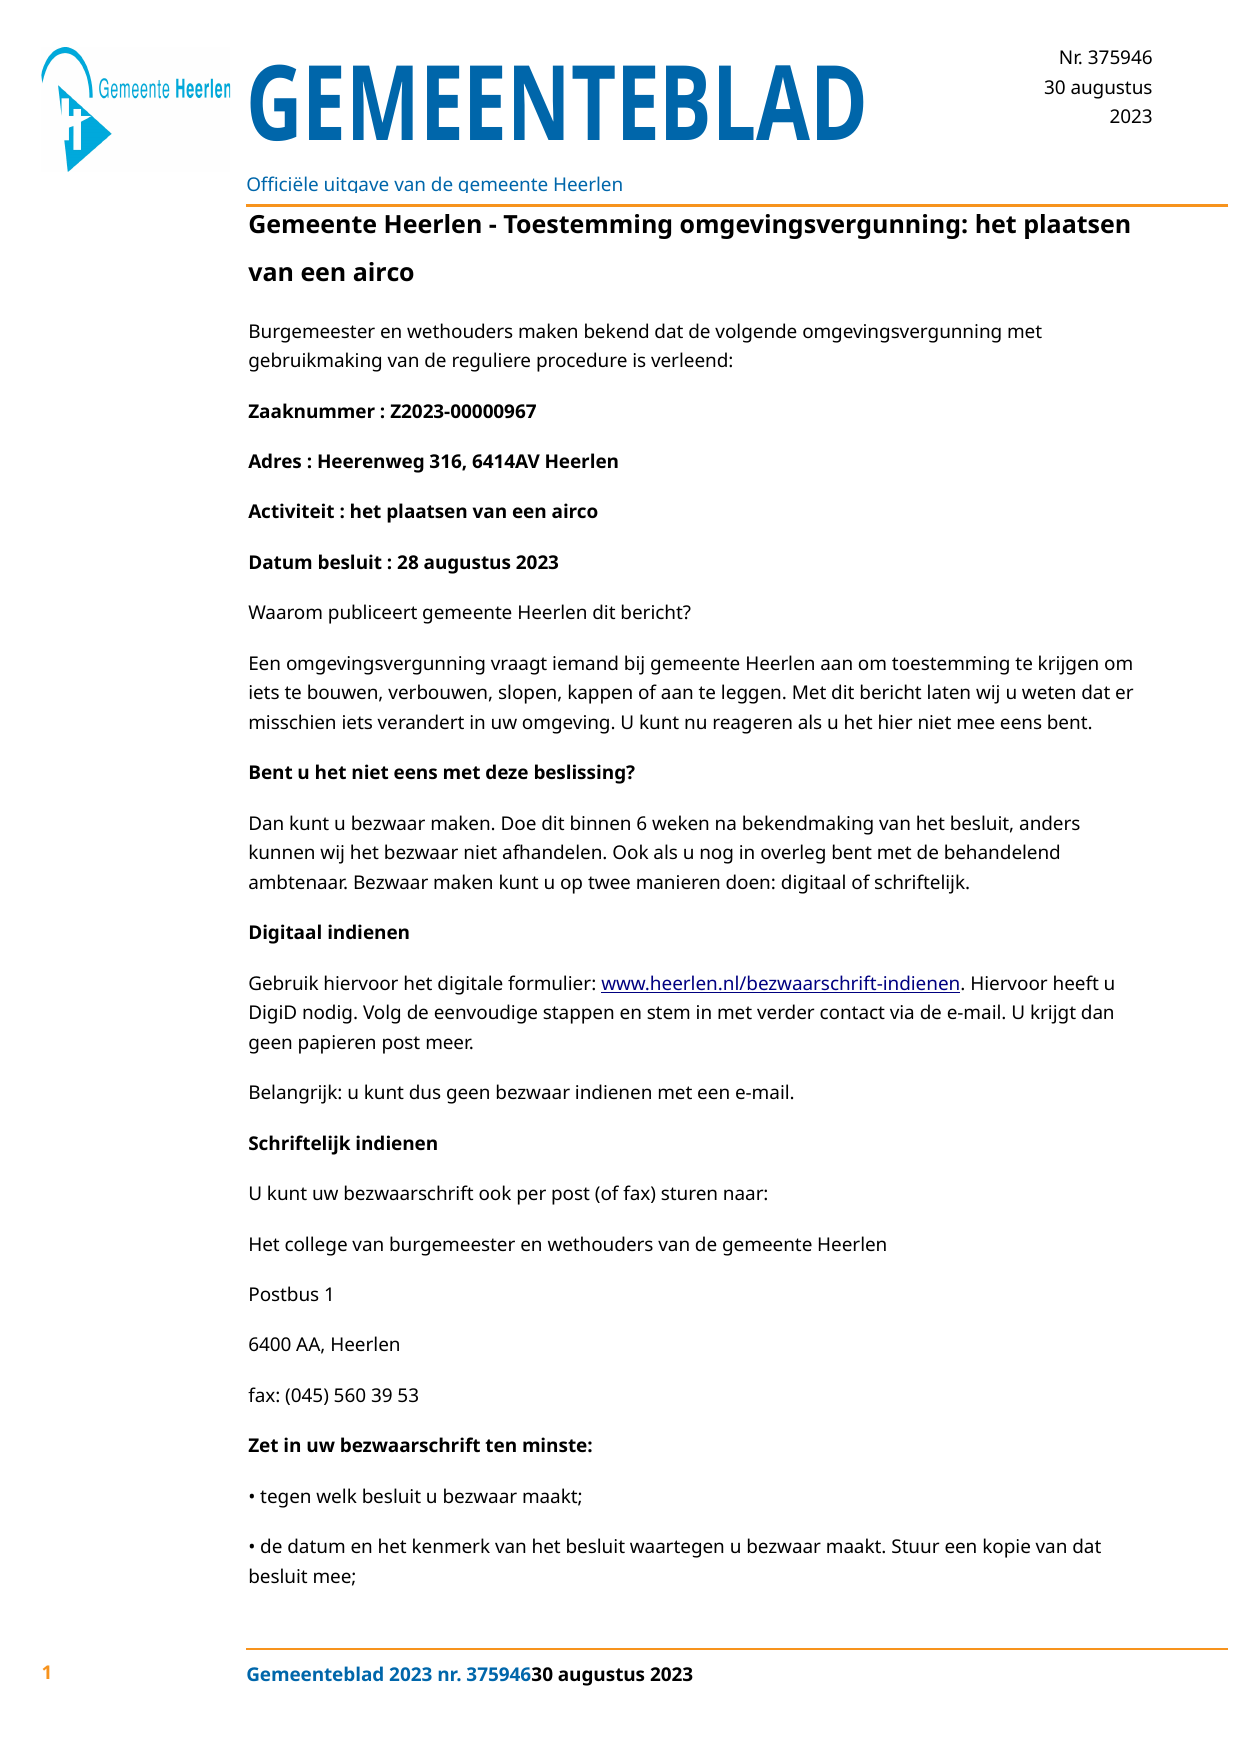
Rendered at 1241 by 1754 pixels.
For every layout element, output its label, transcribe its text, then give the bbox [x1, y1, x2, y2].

text Zet in uw bezwaarschrift ten minste: [248, 1432, 1152, 1458]
text Activiteit : het plaatsen van een airco [248, 499, 1152, 524]
text Adres : Heerenweg 316, 6414AV Heerlen [248, 448, 1152, 474]
text Gebruik hiervoor het digitale formulier: www.heerlen.nl/bezwaarschrift-indienen. Hiervoor heeft u DigiD nodig. Volg de eenvoudige stappen en stem in met verder contact via de e-mail. U krijgt dan geen papieren post meer. [248, 970, 1152, 1055]
text Digitaal indienen [248, 919, 1152, 945]
text Het college van burgemeester en wethouders van de gemeente Heerlen [248, 1231, 1152, 1257]
text Burgemeester en wethouders maken bekend dat de volgende omgevingsvergunning met gebruikmaking van de reguliere procedure is verleend: [248, 318, 1152, 373]
text • de datum en het kenmerk van het besluit waartegen u bezwaar maakt. Stuur een kopie van dat besluit mee; [248, 1533, 1152, 1589]
text Postbus 1 [248, 1281, 1152, 1307]
text Belangrijk: u kunt dus geen bezwaar indienen met een e-mail. [248, 1079, 1152, 1105]
text Waarom publiceert gemeente Heerlen dit bericht? [248, 599, 1152, 625]
text Gemeente Heerlen - Toestemming omgevingsvergunning: het plaatsen van een airco [248, 207, 1152, 288]
text Dan kunt u bezwaar maken. Doe dit binnen 6 weken na bekendmaking van het besluit, anders kunnen wij het bezwaar niet afhandelen. Ook als u nog in overleg bent met de behandelend ambtenaar. Bezwaar maken kunt u op twee manieren doen: digitaal of schriftelijk. [248, 810, 1152, 895]
picture [41, 47, 59, 70]
text Schriftelijk indienen [248, 1130, 1152, 1156]
text U kunt uw bezwaarschrift ook per post (of fax) sturen naar: [248, 1180, 1152, 1206]
text fax: (045) 560 39 53 [248, 1382, 1152, 1408]
text • tegen welk besluit u bezwaar maakt; [248, 1483, 1152, 1509]
picture [41, 47, 231, 172]
text Datum besluit : 28 augustus 2023 [248, 549, 1152, 575]
text 6400 AA, Heerlen [248, 1332, 1152, 1357]
text Een omgevingsvergunning vraagt iemand bij gemeente Heerlen aan om toestemming te krijgen om iets te bouwen, verbouwen, slopen, kappen of aan te leggen. Met dit bericht laten wij u weten dat er misschien iets verandert in uw omgeving. U kunt nu reageren als u het hier niet mee eens bent. [248, 650, 1152, 735]
text Zaaknummer : Z2023-00000967 [248, 398, 1152, 424]
text Bent u het niet eens met deze beslissing? [248, 759, 1152, 785]
